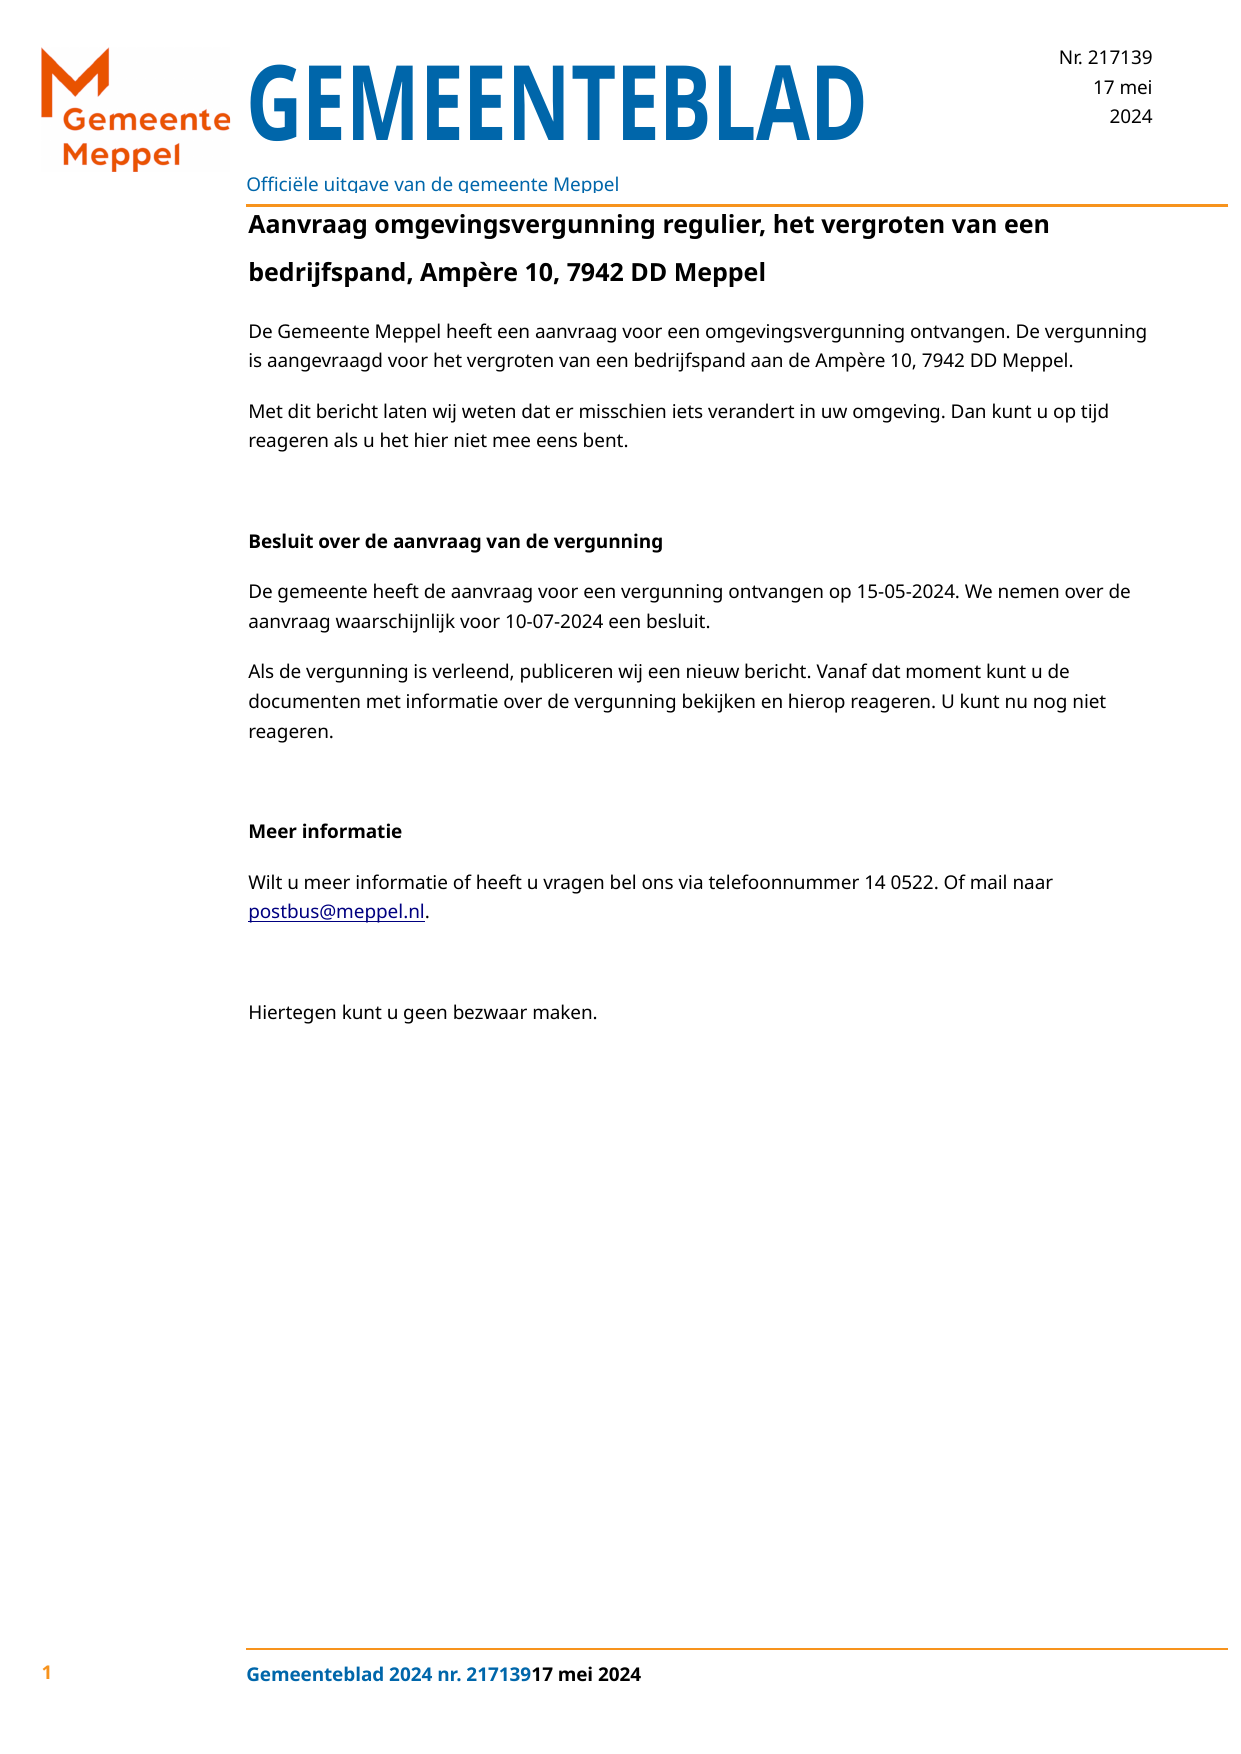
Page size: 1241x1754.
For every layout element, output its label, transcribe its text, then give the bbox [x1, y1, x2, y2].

text Met dit bericht laten wij weten dat er misschien iets verandert in uw omgeving. Dan kunt u op tijd reageren als u het hier niet mee eens bent. [248, 398, 1152, 453]
text Hiertegen kunt u geen bezwaar maken. [248, 999, 1152, 1025]
text Wilt u meer informatie of heeft u vragen bel ons via telefoonnummer 14 0522. Of mail naar postbus@meppel.nl. [248, 869, 1152, 924]
text Meer informatie [248, 819, 1152, 844]
text Als de vergunning is verleend, publiceren wij een nieuw bericht. Vanaf dat moment kunt u de documenten met informatie over de vergunning bekijken en hierop reageren. U kunt nu nog niet reageren. [248, 659, 1152, 744]
text De gemeente heeft de aanvraag voor een vergunning ontvangen op 15-05-2024. We nemen over de aanvraag waarschijnlijk voor 10-07-2024 een besluit. [248, 579, 1152, 634]
text Aanvraag omgevingsvergunning regulier, het vergroten van een bedrijfspand, Ampère 10, 7942 DD Meppel [248, 207, 1152, 288]
text Besluit over de aanvraag van de vergunning [248, 528, 1152, 554]
picture [41, 47, 231, 172]
text De Gemeente Meppel heeft een aanvraag voor een omgevingsvergunning ontvangen. De vergunning is aangevraagd voor het vergroten van een bedrijfspand aan de Ampère 10, 7942 DD Meppel. [248, 318, 1152, 373]
